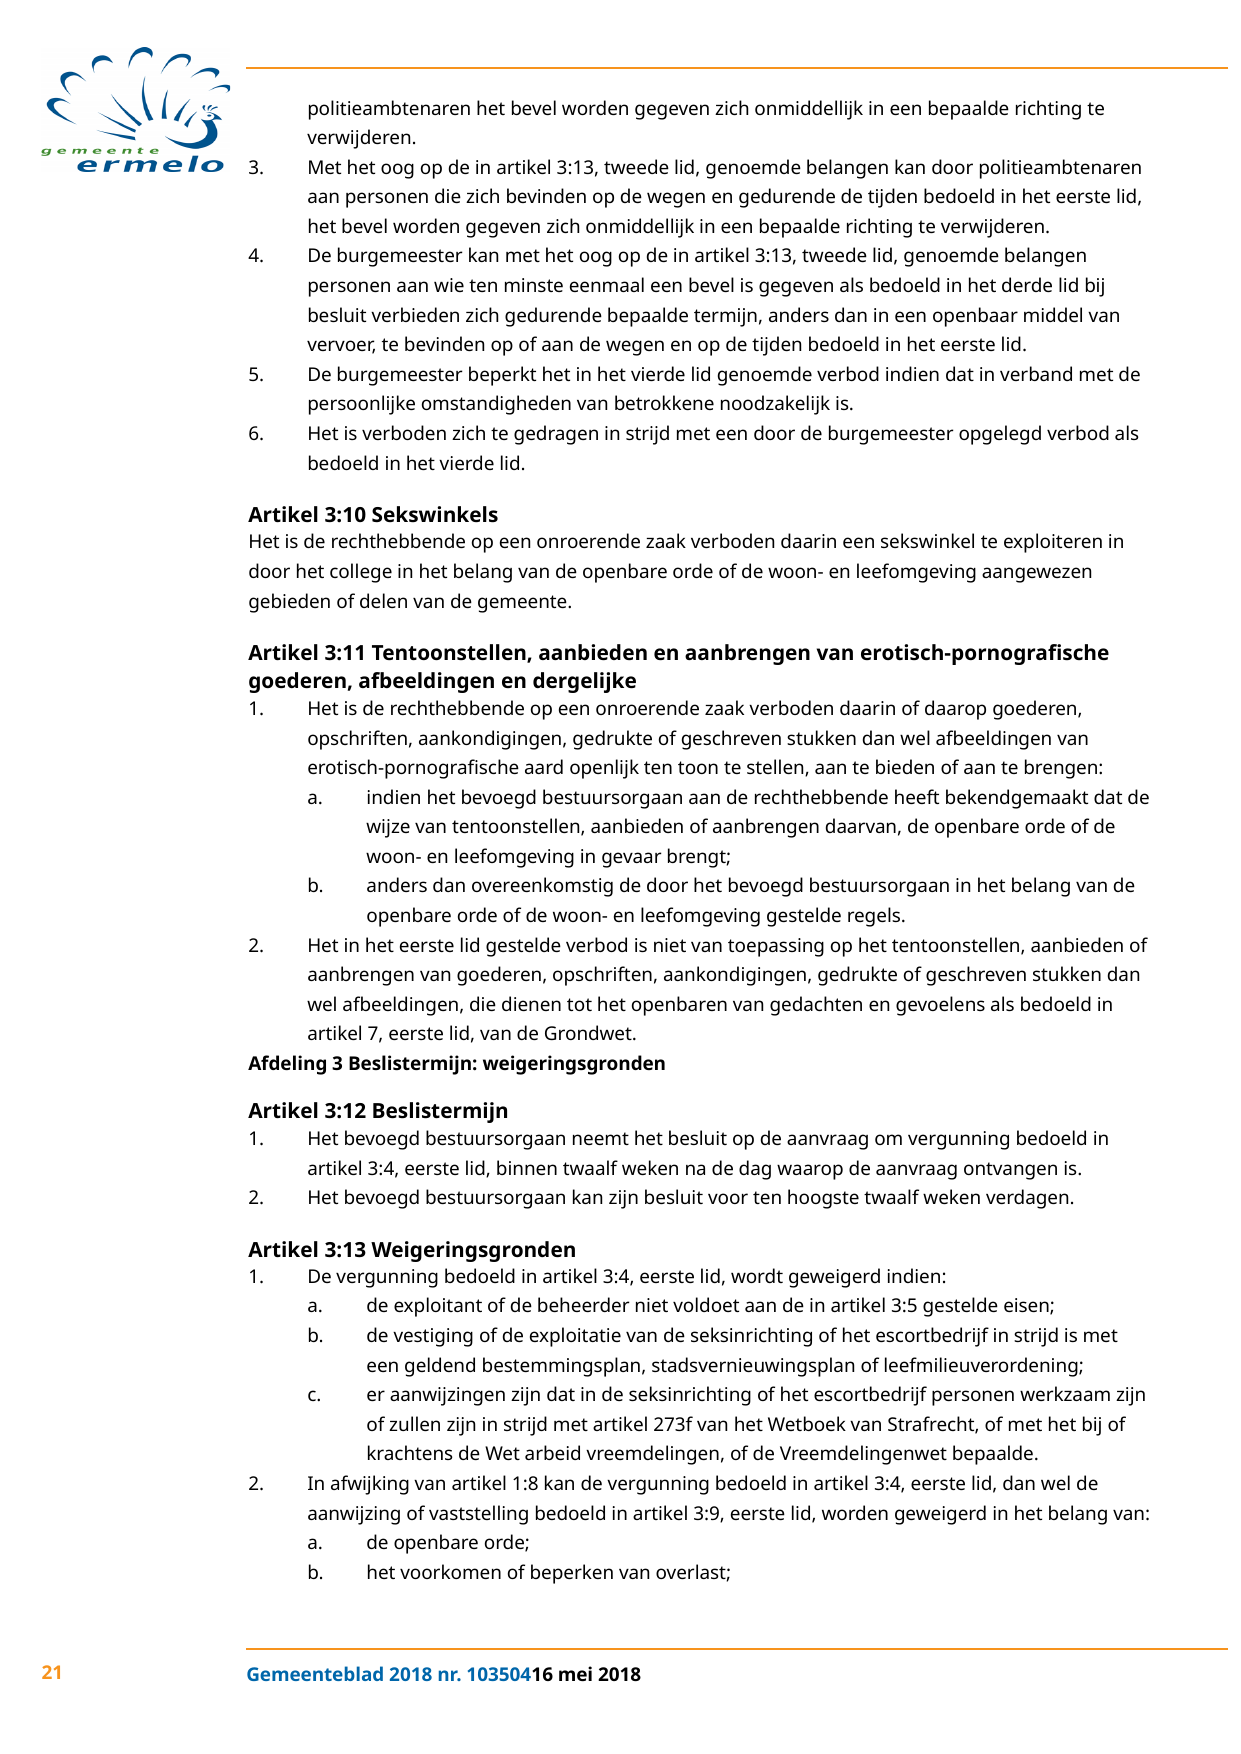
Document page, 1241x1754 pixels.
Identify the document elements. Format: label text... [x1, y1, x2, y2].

text Artikel 3:13 Weigeringsgronden [248, 1235, 1152, 1263]
text Artikel 3:11 Tentoonstellen, aanbieden en aanbrengen van erotisch-pornografische goederen, afbeeldingen en dergelijke [248, 638, 1152, 695]
list anders dan overeenkomstig de door het bevoegd bestuursorgaan in het belang van de openbare orde of de woon- en leefomgeving gestelde regels. [307, 873, 1152, 928]
list Het bevoegd bestuursorgaan kan zijn besluit voor ten hoogste twaalf weken verdagen. [248, 1184, 1152, 1210]
list de vestiging of de exploitatie van de seksinrichting of het escortbedrijf in strijd is met een geldend bestemmingsplan, stadsvernieuwingsplan of leefmilieuverordening; [307, 1322, 1152, 1378]
list Het bevoegd bestuursorgaan neemt het besluit op de aanvraag om vergunning bedoeld in artikel 3:4, eerste lid, binnen twaalf weken na de dag waarop de aanvraag ontvangen is. [248, 1125, 1152, 1180]
list het voorkomen of beperken van overlast; [307, 1559, 1152, 1585]
text Afdeling 3 Beslistermijn: weigeringsgronden [248, 1050, 1152, 1076]
text Artikel 3:10 Sekswinkels [248, 500, 1152, 529]
list De burgemeester kan met het oog op de in artikel 3:13, tweede lid, genoemde belangen personen aan wie ten minste eenmaal een bevel is gegeven als bedoeld in het derde lid bij besluit verbieden zich gedurende bepaalde termijn, anders dan in een openbaar middel van vervoer, te bevinden op of aan de wegen en op de tijden bedoeld in het eerste lid. [248, 243, 1152, 357]
list De vergunning bedoeld in artikel 3:4, eerste lid, wordt geweigerd indien: [248, 1263, 1152, 1289]
list er aanwijzingen zijn dat in de seksinrichting of het escortbedrijf personen werkzaam zijn of zullen zijn in strijd met artikel 273f van het Wetboek van Strafrecht, of met het bij of krachtens de Wet arbeid vreemdelingen, of de Vreemdelingenwet bepaalde. [307, 1381, 1152, 1466]
list indien het bevoegd bestuursorgaan aan de rechthebbende heeft bekendgemaakt dat de wijze van tentoonstellen, aanbieden of aanbrengen daarvan, de openbare orde of de woon- en leefomgeving in gevaar brengt; [307, 784, 1152, 869]
list Met het oog op de in artikel 3:13, tweede lid, genoemde belangen kan door politieambtenaren aan personen die zich bevinden op de wegen en gedurende de tijden bedoeld in het eerste lid, het bevel worden gegeven zich onmiddellijk in een bepaalde richting te verwijderen. [248, 154, 1152, 239]
text Het is de rechthebbende op een onroerende zaak verboden daarin een sekswinkel te exploiteren in door het college in het belang van de openbare orde of de woon- en leefomgeving aangewezen gebieden of delen van de gemeente. [248, 529, 1152, 613]
picture [41, 47, 231, 172]
list Het in het eerste lid gestelde verbod is niet van toepassing op het tentoonstellen, aanbieden of aanbrengen van goederen, opschriften, aankondigingen, gedrukte of geschreven stukken dan wel afbeeldingen, die dienen tot het openbaren van gedachten en gevoelens als bedoeld in artikel 7, eerste lid, van de Grondwet. [248, 932, 1152, 1046]
list Het is verboden zich te gedragen in strijd met een door de burgemeester opgelegd verbod als bedoeld in het vierde lid. [248, 420, 1152, 476]
list de openbare orde; [307, 1529, 1152, 1555]
list de exploitant of de beheerder niet voldoet aan de in artikel 3:5 gestelde eisen; [307, 1293, 1152, 1318]
text Artikel 3:12 Beslistermijn [248, 1097, 1152, 1125]
list Het is de rechthebbende op een onroerende zaak verboden daarin of daarop goederen, opschriften, aankondigingen, gedrukte of geschreven stukken dan wel afbeeldingen van erotisch-pornografische aard openlijk ten toon te stellen, aan te bieden of aan te brengen: [248, 695, 1152, 780]
list politieambtenaren het bevel worden gegeven zich onmiddellijk in een bepaalde richting te verwijderen. [248, 95, 1152, 150]
list De burgemeester beperkt het in het vierde lid genoemde verbod indien dat in verband met de persoonlijke omstandigheden van betrokkene noodzakelijk is. [248, 361, 1152, 416]
list In afwijking van artikel 1:8 kan de vergunning bedoeld in artikel 3:4, eerste lid, dan wel de aanwijzing of vaststelling bedoeld in artikel 3:9, eerste lid, worden geweigerd in het belang van: [248, 1470, 1152, 1526]
